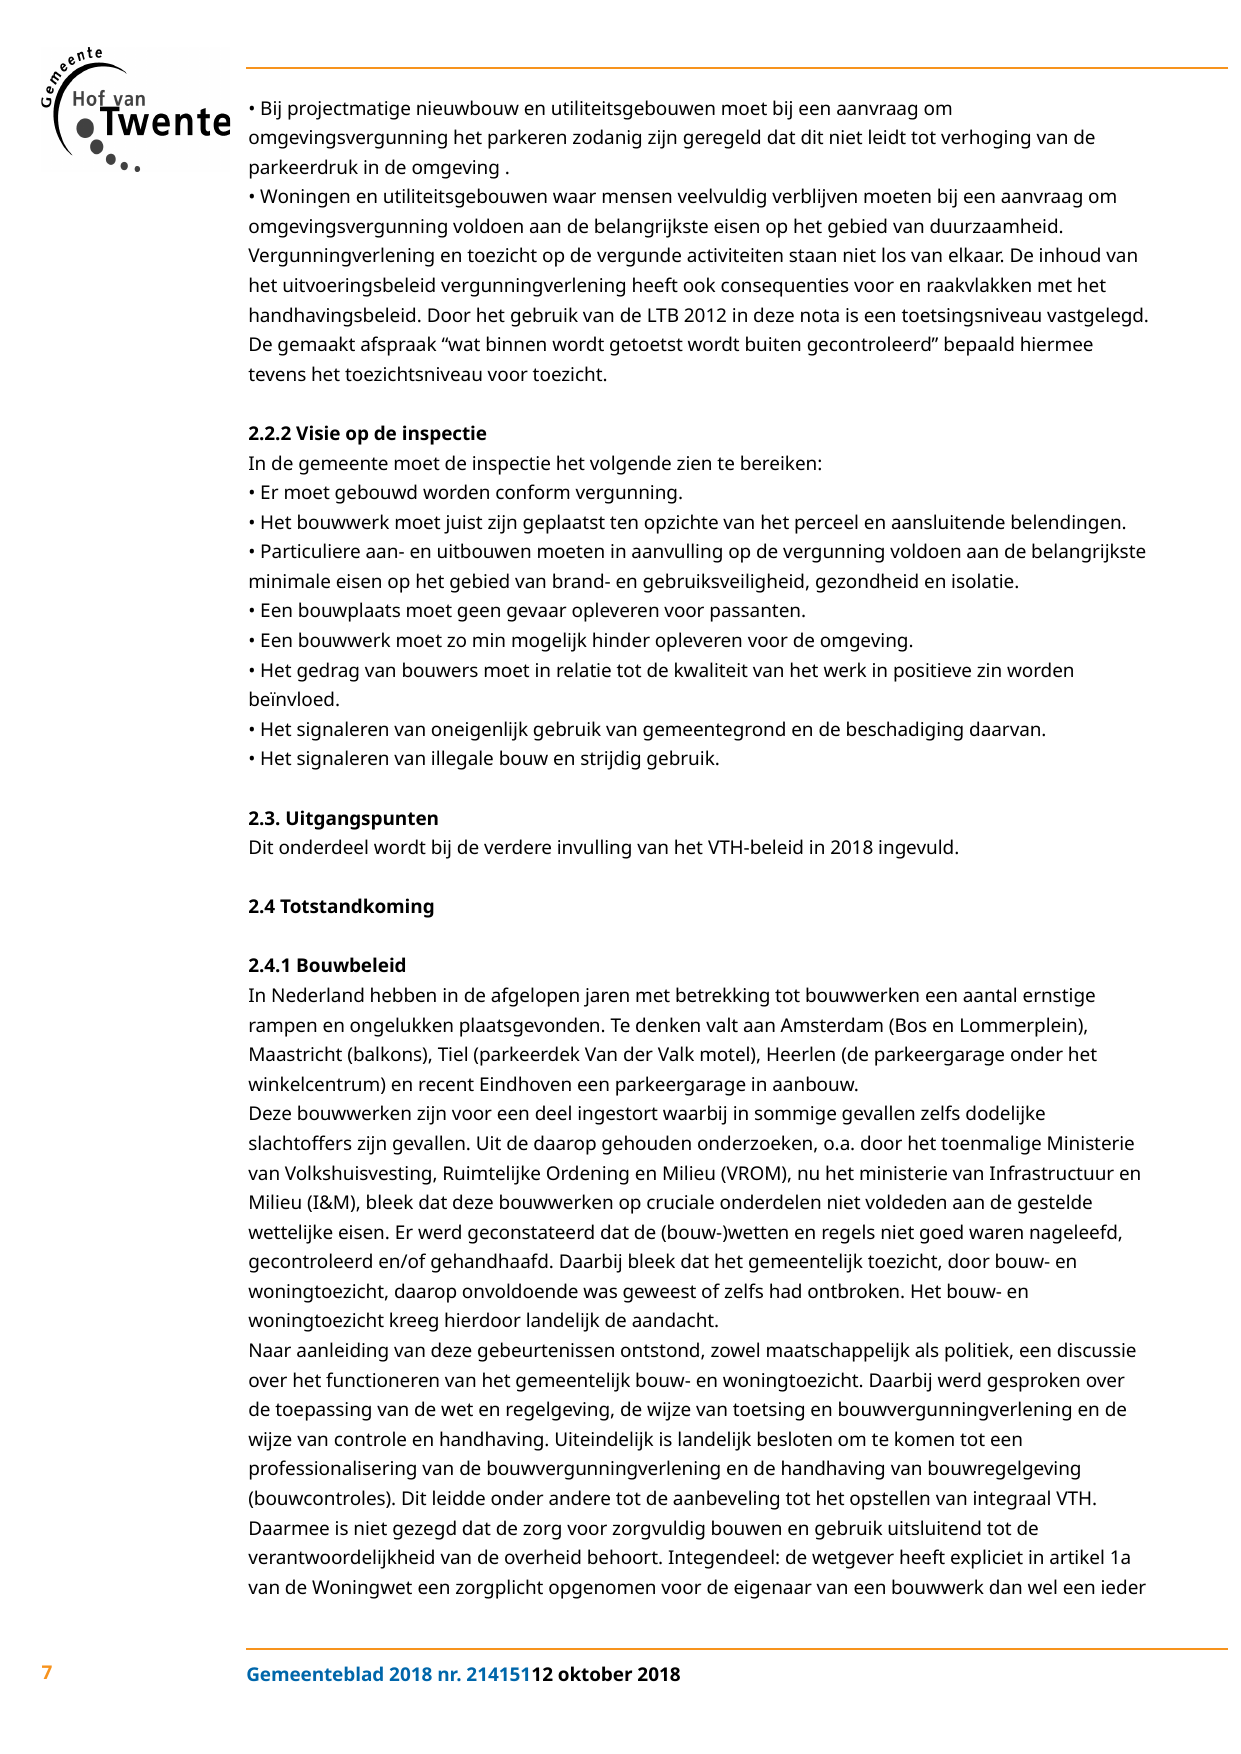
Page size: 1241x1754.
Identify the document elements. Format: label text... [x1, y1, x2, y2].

text • Particuliere aan- en uitbouwen moeten in aanvulling op de vergunning voldoen aan de belangrijkste minimale eisen op het gebied van brand- en gebruiksveiligheid, gezondheid en isolatie. [248, 538, 1152, 594]
text • Een bouwwerk moet zo min mogelijk hinder opleveren voor de omgeving. [248, 627, 1152, 653]
text • Het signaleren van illegale bouw en strijdig gebruik. [248, 746, 1152, 771]
text Deze bouwwerken zijn voor een deel ingestort waarbij in sommige gevallen zelfs dodelijke slachtoffers zijn gevallen. Uit de daarop gehouden onderzoeken, o.a. door het toenmalige Ministerie van Volkshuisvesting, Ruimtelijke Ordening en Milieu (VROM), nu het ministerie van Infrastructuur en Milieu (I&M), bleek dat deze bouwwerken op cruciale onderdelen niet voldeden aan de gestelde wettelijke eisen. Er werd geconstateerd dat de (bouw-)wetten en regels niet goed waren nageleefd, gecontroleerd en/of gehandhaafd. Daarbij bleek dat het gemeentelijk toezicht, door bouw- en woningtoezicht, daarop onvoldoende was geweest of zelfs had ontbroken. Het bouw- en woningtoezicht kreeg hierdoor landelijk de aandacht. [248, 1101, 1152, 1333]
text • Het signaleren van oneigenlijk gebruik van gemeentegrond en de beschadiging daarvan. [248, 716, 1152, 742]
text 2.4 Totstandkoming [248, 893, 1152, 919]
text • Bij projectmatige nieuwbouw en utiliteitsgebouwen moet bij een aanvraag om omgevingsvergunning het parkeren zodanig zijn geregeld dat dit niet leidt tot verhoging van de parkeerdruk in de omgeving . [248, 95, 1152, 180]
text 2.2.2 Visie op de inspectie [248, 420, 1152, 446]
text • Het gedrag van bouwers moet in relatie tot de kwaliteit van het werk in positieve zin worden beïnvloed. [248, 657, 1152, 712]
text Dit onderdeel wordt bij de verdere invulling van het VTH-beleid in 2018 ingevuld. [248, 834, 1152, 860]
text 2.4.1 Bouwbeleid [248, 953, 1152, 978]
text In Nederland hebben in de afgelopen jaren met betrekking tot bouwwerken een aantal ernstige rampen en ongelukken plaatsgevonden. Te denken valt aan Amsterdam (Bos en Lommerplein), Maastricht (balkons), Tiel (parkeerdek Van der Valk motel), Heerlen (de parkeergarage onder het winkelcentrum) en recent Eindhoven een parkeergarage in aanbouw. [248, 982, 1152, 1097]
text • Een bouwplaats moet geen gevaar opleveren voor passanten. [248, 598, 1152, 623]
text In de gemeente moet de inspectie het volgende zien te bereiken: [248, 450, 1152, 476]
text Naar aanleiding van deze gebeurtenissen ontstond, zowel maatschappelijk als politiek, een discussie over het functioneren van het gemeentelijk bouw- en woningtoezicht. Daarbij werd gesproken over de toepassing van de wet en regelgeving, de wijze van toetsing en bouwvergunningverlening en de wijze van controle en handhaving. Uiteindelijk is landelijk besloten om te komen tot een professionalisering van de bouwvergunningverlening en de handhaving van bouwregelgeving (bouwcontroles). Dit leidde onder andere tot de aanbeveling tot het opstellen van integraal VTH. [248, 1337, 1152, 1511]
text • Het bouwwerk moet juist zijn geplaatst ten opzichte van het perceel en aansluitende belendingen. [248, 509, 1152, 535]
text Vergunningverlening en toezicht op de vergunde activiteiten staan niet los van elkaar. De inhoud van het uitvoeringsbeleid vergunningverlening heeft ook consequenties voor en raakvlakken met het handhavingsbeleid. Door het gebruik van de LTB 2012 in deze nota is een toetsingsniveau vastgelegd. De gemaakt afspraak “wat binnen wordt getoetst wordt buiten gecontroleerd” bepaald hiermee tevens het toezichtsniveau voor toezicht. [248, 243, 1152, 387]
text Daarmee is niet gezegd dat de zorg voor zorgvuldig bouwen en gebruik uitsluitend tot de verantwoordelijkheid van de overheid behoort. Integendeel: de wetgever heeft expliciet in artikel 1a van de Woningwet een zorgplicht opgenomen voor de eigenaar van een bouwwerk dan wel een ieder [248, 1515, 1152, 1600]
text • Er moet gebouwd worden conform vergunning. [248, 479, 1152, 505]
text 2.3. Uitgangspunten [248, 805, 1152, 831]
picture [41, 47, 231, 172]
text • Woningen en utiliteitsgebouwen waar mensen veelvuldig verblijven moeten bij een aanvraag om omgevingsvergunning voldoen aan de belangrijkste eisen op het gebied van duurzaamheid. [248, 183, 1152, 239]
